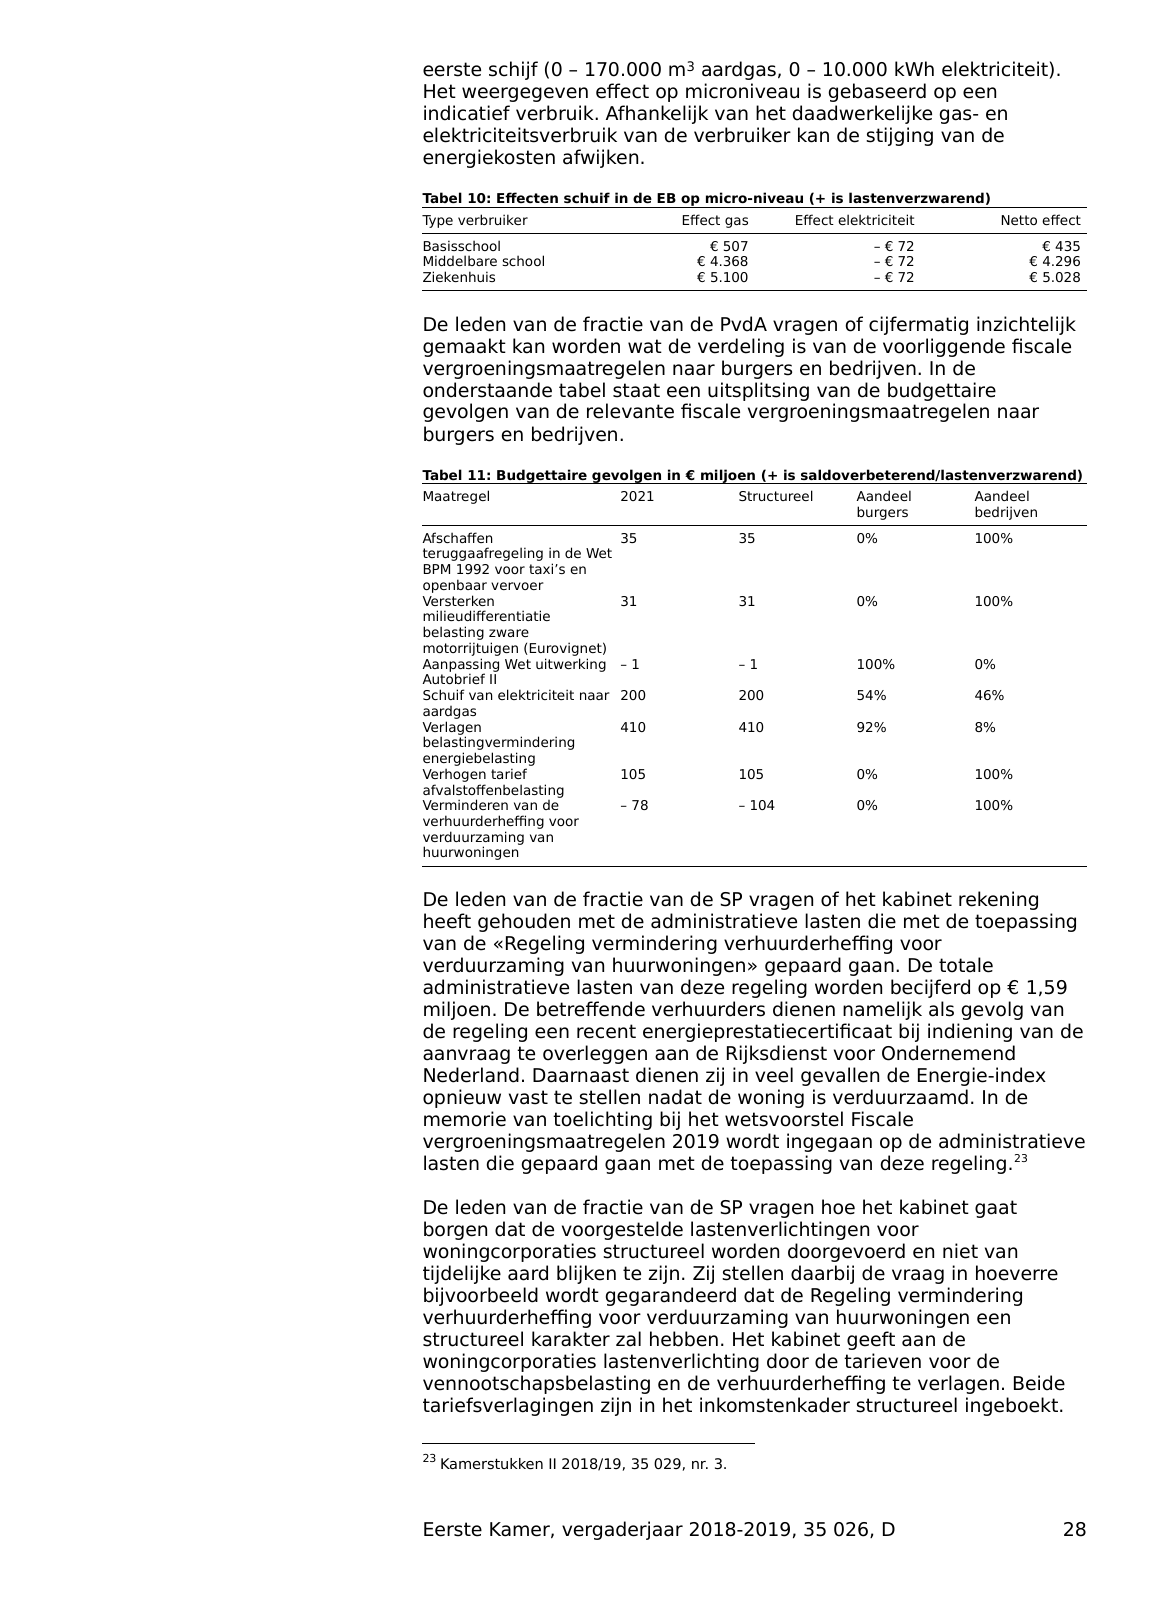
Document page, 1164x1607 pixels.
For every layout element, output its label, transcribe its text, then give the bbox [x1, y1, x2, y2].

table_cell – 78 [614, 798, 732, 866]
text De leden van de fractie van de PvdA vragen of cijfermatig inzichtelijk gemaakt kan worden wat de verdeling is van de voorliggende fiscale vergroeningsmaatregelen naar burgers en bedrijven. In de onderstaande tabel staat een uitsplitsing van de budgettaire gevolgen van de relevante fiscale vergroeningsmaatregelen naar burgers en bedrijven. [422, 313, 1087, 445]
table_cell – 104 [732, 798, 850, 866]
table_cell 100% [850, 656, 968, 688]
table_cell 31 [614, 594, 732, 656]
table_cell – 1 [614, 656, 732, 688]
table_header Tabel 10: Effecten schuif in de EB op micro-niveau (+ is lastenverzwarend) [422, 191, 1087, 207]
table_cell € 4.296 [921, 254, 1087, 270]
table_cell 200 [732, 688, 850, 719]
table_cell Verminderen van de verhuurderheffing voor verduurzaming van huurwoningen [422, 798, 614, 866]
table_cell Structureel [732, 484, 850, 525]
table_cell Netto effect [921, 208, 1087, 233]
table_cell 35 [732, 526, 850, 593]
table_cell 35 [614, 526, 732, 593]
table_cell Middelbare school [422, 254, 588, 270]
table_cell 8% [969, 719, 1087, 767]
table_cell – 1 [732, 656, 850, 688]
table_cell – € 72 [754, 234, 921, 254]
text eerste schijf (0 – 170.000 m3 aardgas, 0 – 10.000 kWh elektriciteit). Het weergegeven effect op microniveau is gebaseerd op een indicatief verbruik. Afhankelijk van het daadwerkelijke gas- en elektriciteitsverbruik van de verbruiker kan de stijging van de energiekosten afwijken. [422, 59, 1087, 169]
table_cell 0% [850, 526, 968, 593]
table_cell 46% [969, 688, 1087, 719]
table_cell Type verbruiker [422, 208, 588, 233]
table_cell 31 [732, 594, 850, 656]
table_cell 105 [732, 767, 850, 798]
table_cell Afschaffen teruggaafregeling in de Wet BPM 1992 voor taxi’s en openbaar vervoer [422, 526, 614, 593]
text De leden van de fractie van de SP vragen of het kabinet rekening heeft gehouden met de administratieve lasten die met de toepassing van de «Regeling vermindering verhuurderheffing voor verduurzaming van huurwoningen» gepaard gaan. De totale administratieve lasten van deze regeling worden becijferd op € 1,59 miljoen. De betreffende verhuurders dienen namelijk als gevolg van de regeling een recent energieprestatiecertificaat bij indiening van de aanvraag te overleggen aan de Rijksdienst voor Ondernemend Nederland. Daarnaast dienen zij in veel gevallen de Energie-index opnieuw vast te stellen nadat de woning is verduurzaamd. In de memorie van toelichting bij het wetsvoorstel Fiscale vergroeningsmaatregelen 2019 wordt ingegaan op de administratieve lasten die gepaard gaan met de toepassing van deze regeling. [422, 889, 1087, 1174]
table_cell Basisschool [422, 234, 588, 254]
table_cell 2021 [614, 484, 732, 525]
table_cell Verlagen belastingvermindering energiebelasting [422, 719, 614, 767]
table_cell 100% [969, 767, 1087, 798]
table_cell 0% [969, 656, 1087, 688]
table_cell Aandeel bedrijven [969, 484, 1087, 525]
text De leden van de fractie van de SP vragen hoe het kabinet gaat borgen dat de voorgestelde lastenverlichtingen voor woningcorporaties structureel worden doorgevoerd en niet van tijdelijke aard blijken te zijn. Zij stellen daarbij de vraag in hoeverre bijvoorbeeld wordt gegarandeerd dat de Regeling vermindering verhuurderheffing voor verduurzaming van huurwoningen een structureel karakter zal hebben. Het kabinet geeft aan de woningcorporaties lastenverlichting door de tarieven voor de vennootschapsbelasting en de verhuurderheffing te verlagen. Beide tariefsverlagingen zijn in het inkomstenkader structureel ingeboekt. [422, 1197, 1087, 1417]
table_cell € 507 [588, 234, 754, 254]
table_cell Ziekenhuis [422, 270, 588, 290]
table_header Tabel 11: Budgettaire gevolgen in € miljoen (+ is saldoverbeterend/lastenverzwarend) [422, 467, 1087, 483]
table_cell 92% [850, 719, 968, 767]
table_cell – € 72 [754, 270, 921, 290]
table_cell 100% [969, 594, 1087, 656]
table_cell 0% [850, 594, 968, 656]
table_cell Maatregel [422, 484, 614, 525]
table_cell 0% [850, 767, 968, 798]
table_cell Aanpassing Wet uitwerking Autobrief II [422, 656, 614, 688]
table_cell – € 72 [754, 254, 921, 270]
table_cell 105 [614, 767, 732, 798]
table_cell 200 [614, 688, 732, 719]
table_cell 410 [614, 719, 732, 767]
table_cell € 435 [921, 234, 1087, 254]
table_cell 100% [969, 798, 1087, 866]
table_cell Aandeel burgers [850, 484, 968, 525]
table_cell Schuif van elektriciteit naar aardgas [422, 688, 614, 719]
table_cell Verhogen tarief afvalstoffenbelasting [422, 767, 614, 798]
text Kamerstukken II 2018/19, 35 029, nr. 3. [422, 1452, 1087, 1474]
table_cell € 5.028 [921, 270, 1087, 290]
table_cell € 5.100 [588, 270, 754, 290]
table_cell € 4.368 [588, 254, 754, 270]
table_cell 100% [969, 526, 1087, 593]
table_cell Effect elektriciteit [754, 208, 921, 233]
table_cell Versterken milieudifferentiatie belasting zware motorrijtuigen (Eurovignet) [422, 594, 614, 656]
table_cell 54% [850, 688, 968, 719]
table_cell 0% [850, 798, 968, 866]
table_cell Effect gas [588, 208, 754, 233]
table_cell 410 [732, 719, 850, 767]
